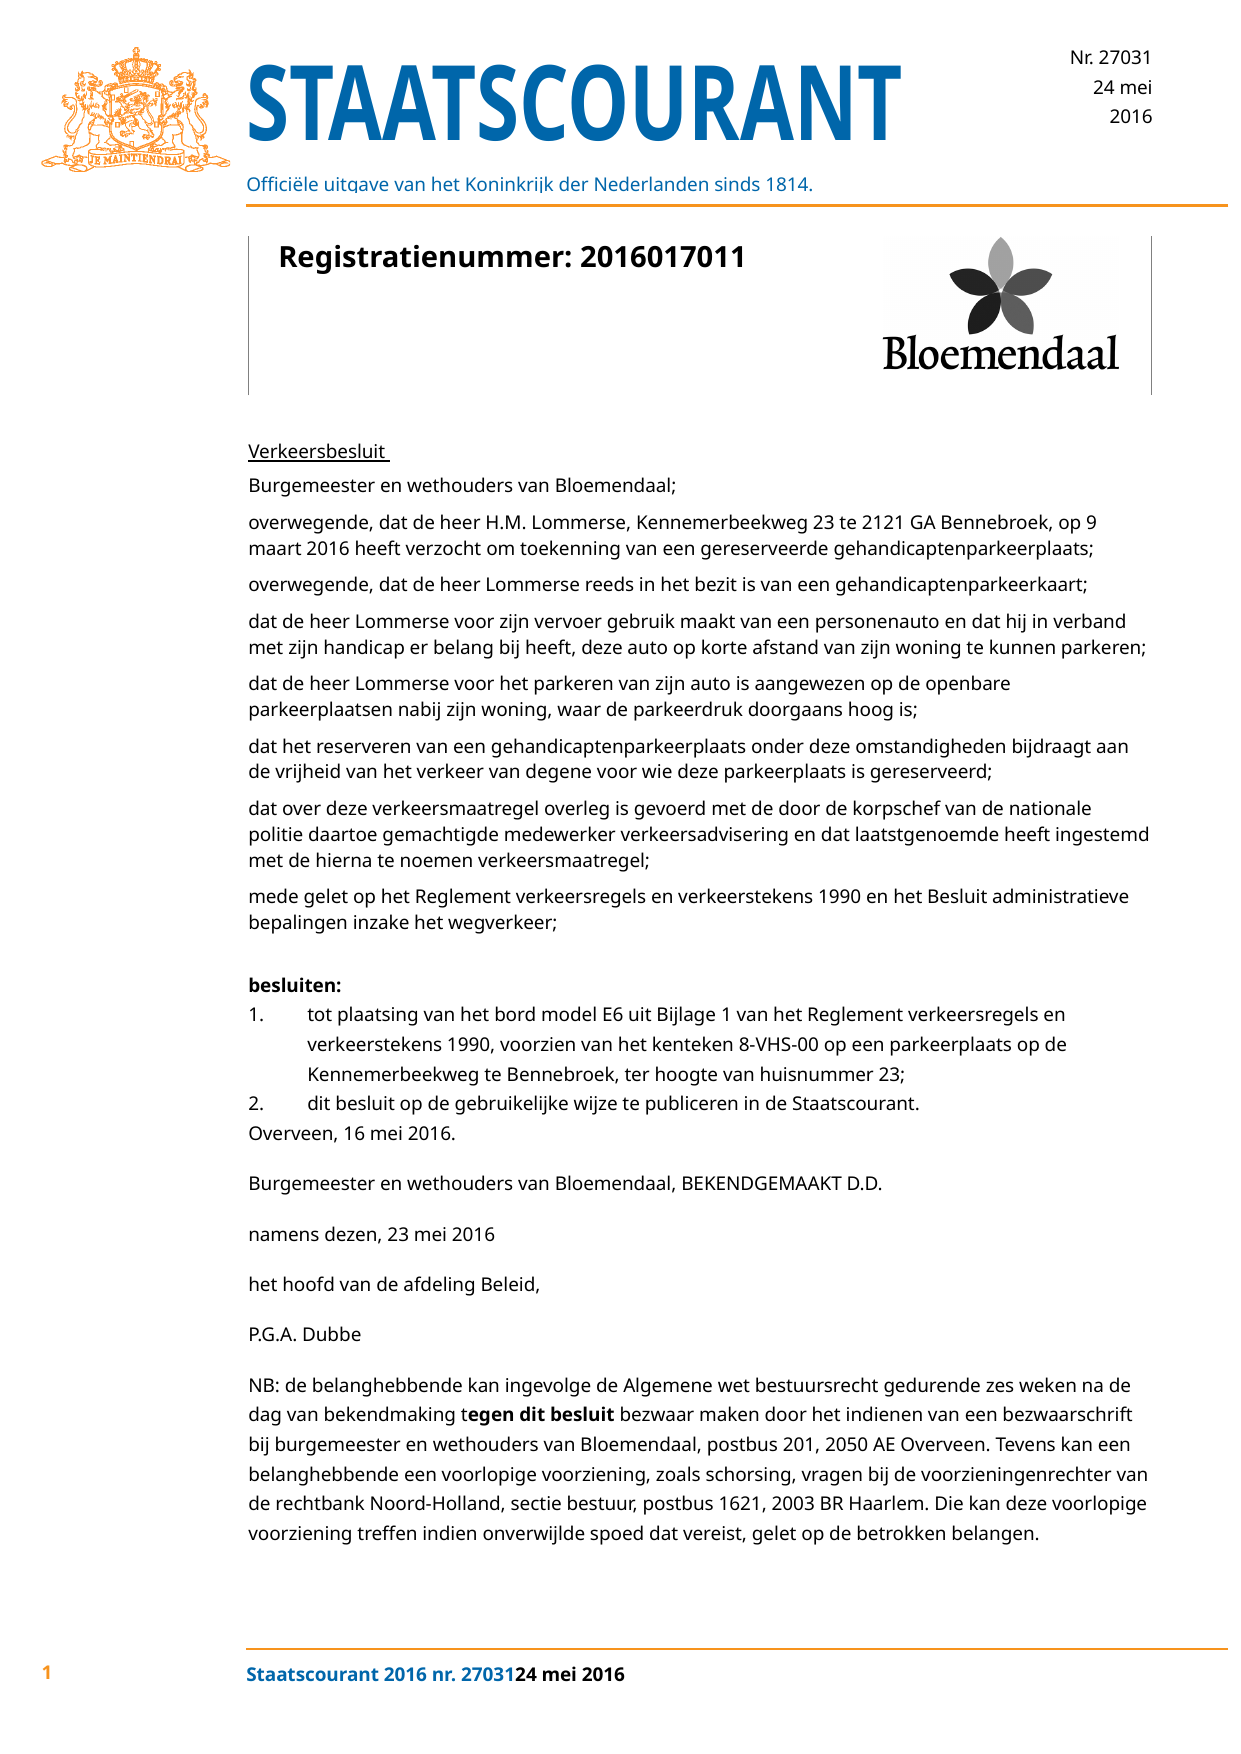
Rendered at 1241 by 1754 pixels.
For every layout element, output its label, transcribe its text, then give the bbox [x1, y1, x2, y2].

text besluiten: [248, 972, 1152, 998]
text het hoofd van de afdeling Beleid, [248, 1271, 1152, 1297]
text dat het reserveren van een gehandicaptenparkeerplaats onder deze omstandigheden bijdraagt aan de vrijheid van het verkeer van degene voor wie deze parkeerplaats is gereserveerd; [248, 733, 1152, 784]
text Burgemeester en wethouders van Bloemendaal, BEKENDGEMAAKT D.D. [248, 1170, 1152, 1196]
text Overveen, 16 mei 2016. [248, 1120, 1152, 1146]
table_header Registratienummer: 2016017011 [249, 236, 850, 395]
text overwegende, dat de heer Lommerse reeds in het bezit is van een gehandicaptenparkeerkaart; [248, 572, 1152, 597]
text mede gelet op het Reglement verkeersregels en verkeerstekens 1990 en het Besluit administratieve bepalingen inzake het wegverkeer; [248, 883, 1152, 935]
list tot plaatsing van het bord model E6 uit Bijlage 1 van het Reglement verkeersregels en verkeerstekens 1990, voorzien van het kenteken 8-VHS-00 op een parkeerplaats op de Kennemerbeekweg te Bennebroek, ter hoogte van huisnummer 23; [248, 1002, 1152, 1086]
text NB: de belanghebbende kan ingevolge de Algemene wet bestuursrecht gedurende zes weken na de dag van bekendmaking tegen dit besluit bezwaar maken door het indienen van een bezwaarschrift bij burgemeester en wethouders van Bloemendaal, postbus 201, 2050 AE Overveen. Tevens kan een belanghebbende een voorlopige voorziening, zoals schorsing, vragen bij de voorzieningenrechter van de rechtbank Noord-Holland, sectie bestuur, postbus 1621, 2003 BR Haarlem. Die kan deze voorlopige voorziening treffen indien onverwijlde spoed dat vereist, gelet op de betrokken belangen. [248, 1372, 1152, 1546]
text overwegende, dat de heer H.M. Lommerse, Kennemerbeekweg 23 te 2121 GA Bennebroek, op 9 maart 2016 heeft verzocht om toekenning van een gereserveerde gehandicaptenparkeerplaats; [248, 509, 1152, 561]
text P.G.A. Dubbe [248, 1322, 1152, 1347]
text dat over deze verkeersmaatregel overleg is gevoerd met de door de korpschef van de nationale politie daartoe gemachtigde medewerker verkeersadvisering en dat laatstgenoemde heeft ingestemd met de hierna te noemen verkeersmaatregel; [248, 795, 1152, 873]
list dit besluit op de gebruikelijke wijze te publiceren in de Staatscourant. [248, 1090, 1152, 1116]
picture [882, 236, 1119, 370]
text Burgemeester en wethouders van Bloemendaal; [248, 472, 1152, 498]
table_header [850, 236, 1151, 395]
text namens dezen, 23 mei 2016 [248, 1221, 1152, 1246]
picture [41, 47, 231, 172]
text dat de heer Lommerse voor zijn vervoer gebruik maakt van een personenauto en dat hij in verband met zijn handicap er belang bij heeft, deze auto op korte afstand van zijn woning te kunnen parkeren; [248, 608, 1152, 660]
text dat de heer Lommerse voor het parkeren van zijn auto is aangewezen op de openbare parkeerplaatsen nabij zijn woning, waar de parkeerdruk doorgaans hoog is; [248, 671, 1152, 722]
text Verkeersbesluit [248, 438, 1152, 464]
